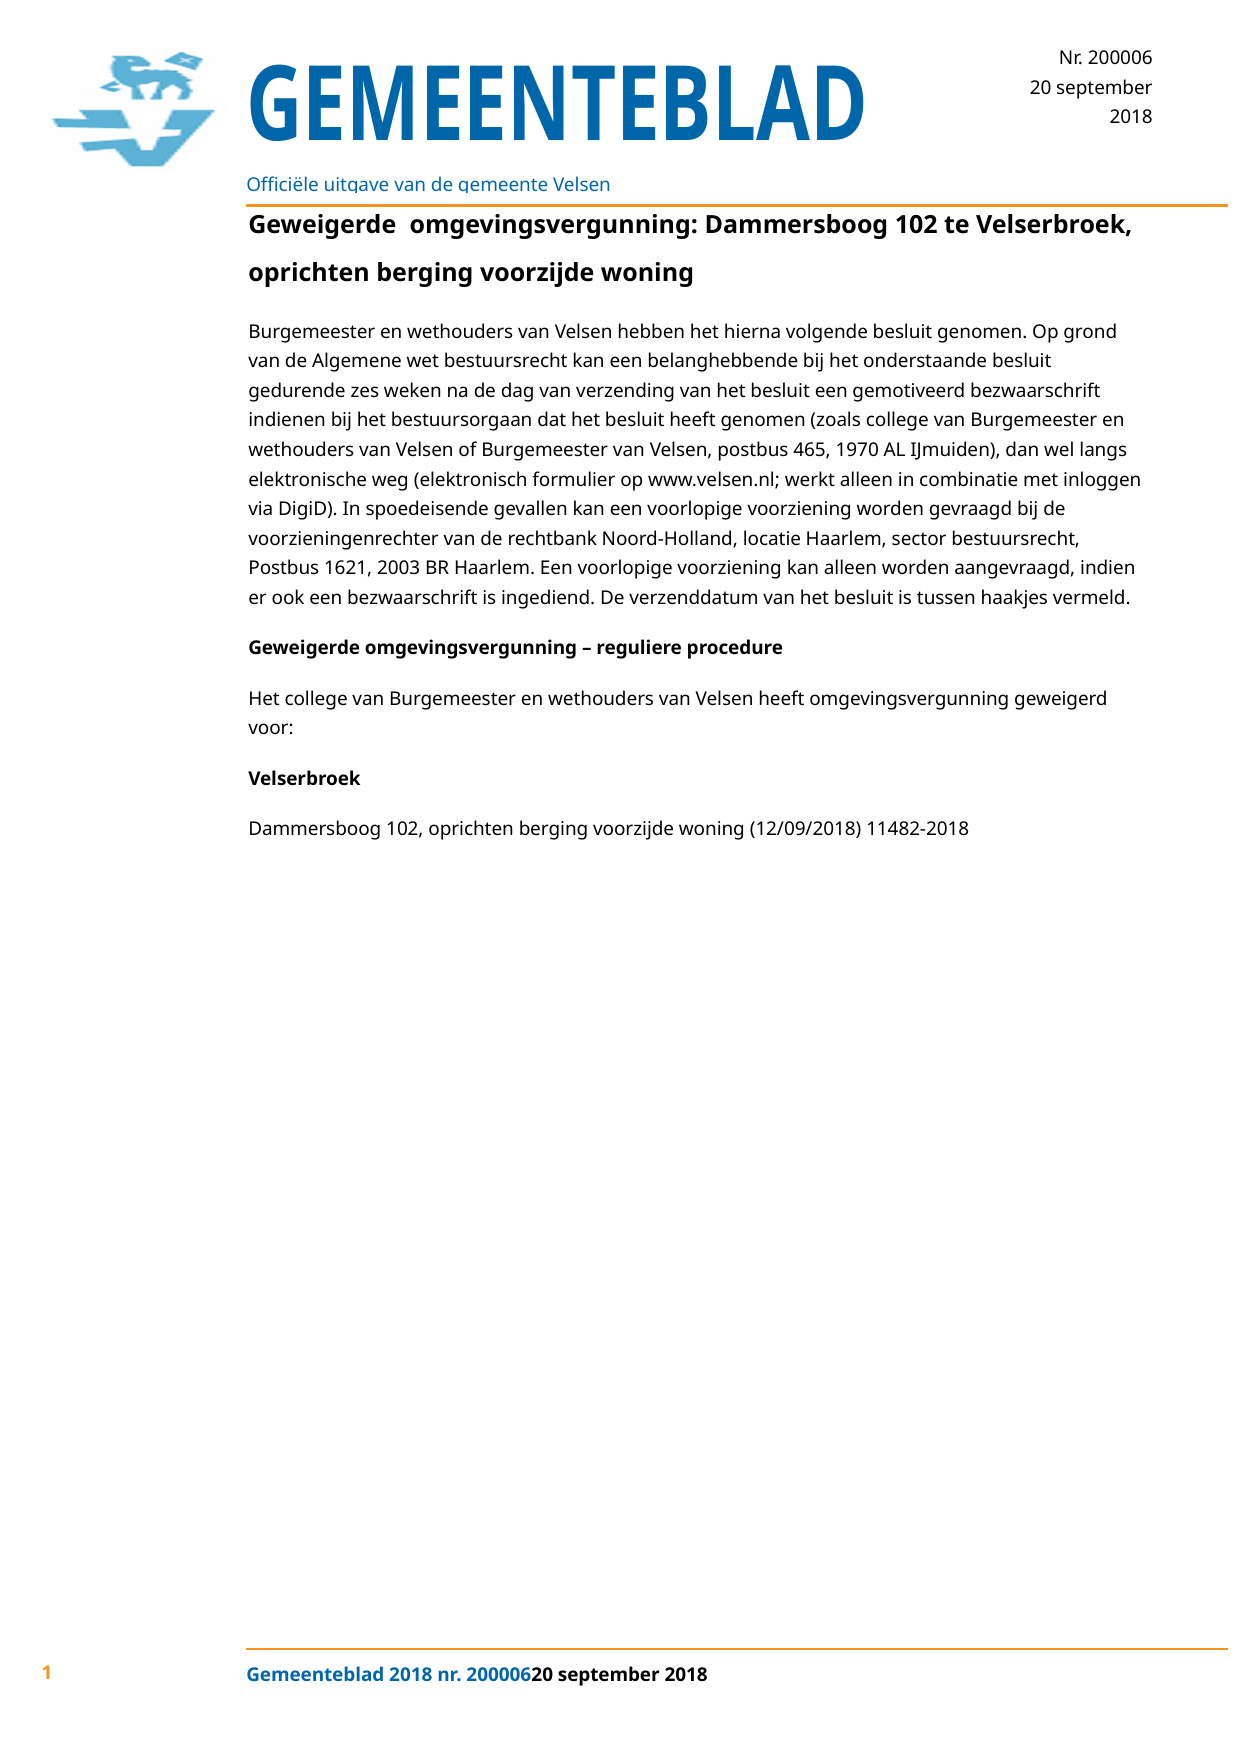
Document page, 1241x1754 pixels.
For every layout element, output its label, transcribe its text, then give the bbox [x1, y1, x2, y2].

text Geweigerde omgevingsvergunning – reguliere procedure [248, 634, 1152, 660]
text Dammersboog 102, oprichten berging voorzijde woning (12/09/2018) 11482-2018 [248, 815, 1152, 841]
text Geweigerde omgevingsvergunning: Dammersboog 102 te Velserbroek, oprichten berging voorzijde woning [248, 207, 1152, 288]
text Burgemeester en wethouders van Velsen hebben het hierna volgende besluit genomen. Op grond van de Algemene wet bestuursrecht kan een belanghebbende bij het onderstaande besluit gedurende zes weken na de dag van verzending van het besluit een gemotiveerd bezwaarschrift indienen bij het bestuursorgaan dat het besluit heeft genomen (zoals college van Burgemeester en wethouders van Velsen of Burgemeester van Velsen, postbus 465, 1970 AL IJmuiden), dan wel langs elektronische weg (elektronisch formulier op www.velsen.nl; werkt alleen in combinatie met inloggen via DigiD). In spoedeisende gevallen kan een voorlopige voorziening worden gevraagd bij de voorzieningenrechter van de rechtbank Noord-Holland, locatie Haarlem, sector bestuursrecht, Postbus 1621, 2003 BR Haarlem. Een voorlopige voorziening kan alleen worden aangevraagd, indien er ook een bezwaarschrift is ingediend. De verzenddatum van het besluit is tussen haakjes vermeld. [248, 318, 1152, 610]
text Velserbroek [248, 765, 1152, 791]
text Het college van Burgemeester en wethouders van Velsen heeft omgevingsvergunning geweigerd voor: [248, 685, 1152, 740]
picture [41, 47, 231, 172]
